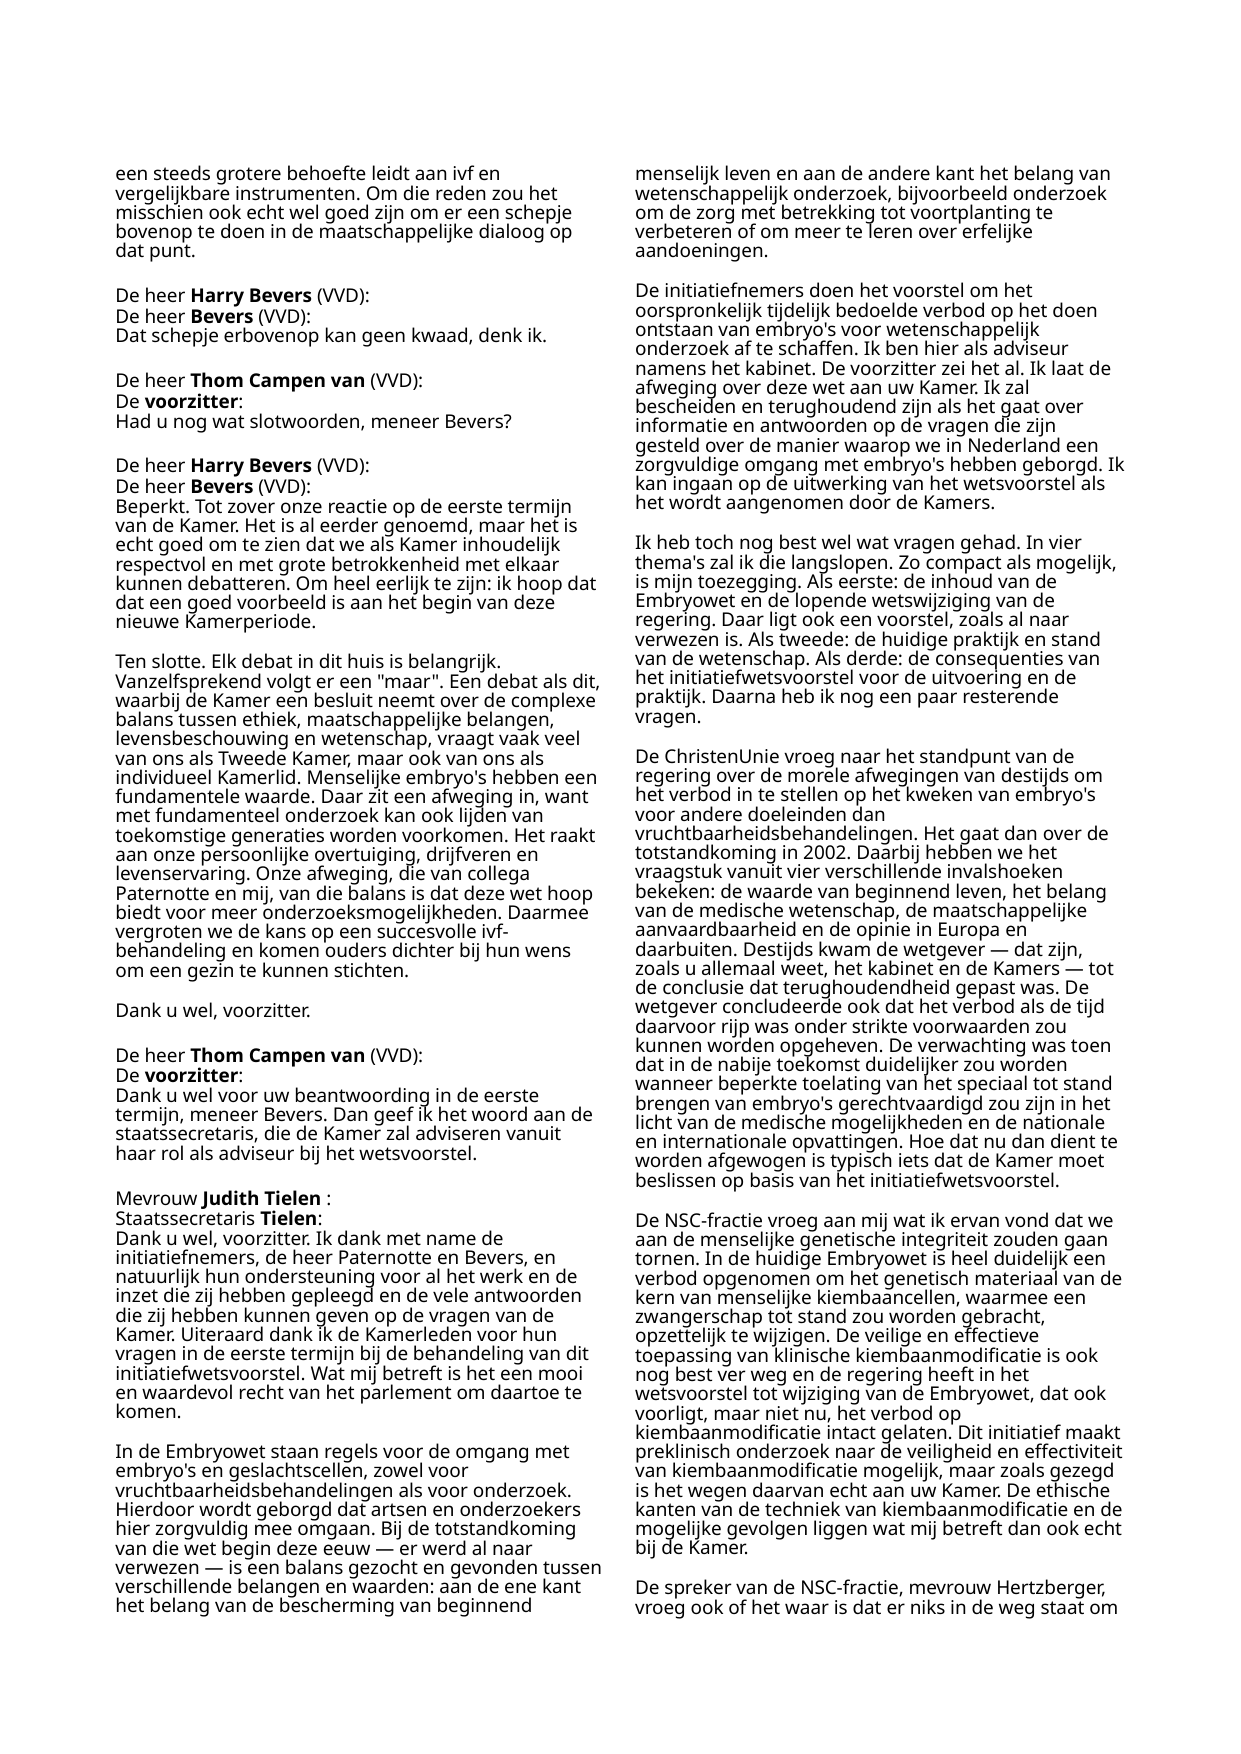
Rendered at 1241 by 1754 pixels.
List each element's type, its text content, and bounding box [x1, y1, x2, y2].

text Ik heb toch nog best wel wat vragen gehad. In vier thema's zal ik die langslopen. Zo compact als mogelijk, is mijn toezegging. Als eerste: de inhoud van de Embryowet en de lopende wetswijziging van de regering. Daar ligt ook een voorstel, zoals al naar verwezen is. Als tweede: de huidige praktijk en stand van de wetenschap. Als derde: de consequenties van het initiatiefwetsvoorstel voor de uitvoering en de praktijk. Daarna heb ik nog een paar resterende vragen. [635, 534, 1125, 727]
text In de Embryowet staan regels voor de omgang met embryo's en geslachtscellen, zowel voor vruchtbaarheidsbehandelingen als voor onderzoek. Hierdoor wordt geborgd dat artsen en onderzoekers hier zorgvuldig mee omgaan. Bij de totstandkoming van die wet begin deze eeuw — er werd al naar verwezen — is een balans gezocht en gevonden tussen verschillende belangen en waarden: aan de ene kant het belang van de bescherming van beginnend [115, 1443, 605, 1617]
text Staatssecretaris Tielen: [115, 1210, 605, 1230]
text De heer Harry Bevers (VVD): [115, 282, 605, 308]
text een steeds grotere behoefte leidt aan ivf en vergelijkbare instrumenten. Om die reden zou het misschien ook echt wel goed zijn om er een schepje bovenop te doen in de maatschappelijke dialoog op dat punt. [115, 165, 605, 262]
text De initiatiefnemers doen het voorstel om het oorspronkelijk tijdelijk bedoelde verbod op het doen ontstaan van embryo's voor wetenschappelijk onderzoek af te schaffen. Ik ben hier als adviseur namens het kabinet. De voorzitter zei het al. Ik laat de afweging over deze wet aan uw Kamer. Ik zal bescheiden en terughoudend zijn als het gaat over informatie en antwoorden op de vragen die zijn gesteld over de manier waarop we in Nederland een zorgvuldige omgang met embryo's hebben geborgd. Ik kan ingaan op de uitwerking van het wetsvoorstel als het wordt aangenomen door de Kamers. [635, 282, 1125, 514]
text Had u nog wat slotwoorden, meneer Bevers? [115, 413, 605, 432]
text menselijk leven en aan de andere kant het belang van wetenschappelijk onderzoek, bijvoorbeeld onderzoek om de zorg met betrekking tot voortplanting te verbeteren of om meer te leren over erfelijke aandoeningen. [635, 165, 1125, 262]
text De NSC-fractie vroeg aan mij wat ik ervan vond dat we aan de menselijke genetische integriteit zouden gaan tornen. In de huidige Embryowet is heel duidelijk een verbod opgenomen om het genetisch materiaal van de kern van menselijke kiembaancellen, waarmee een zwangerschap tot stand zou worden gebracht, opzettelijk te wijzigen. De veilige en effectieve toepassing van klinische kiembaanmodificatie is ook nog best ver weg en de regering heeft in het wetsvoorstel tot wijziging van de Embryowet, dat ook voorligt, maar niet nu, het verbod op kiembaanmodificatie intact gelaten. Dit initiatief maakt preklinisch onderzoek naar de veiligheid en effectiviteit van kiembaanmodificatie mogelijk, maar zoals gezegd is het wegen daarvan echt aan uw Kamer. De ethische kanten van de techniek van kiembaanmodificatie en de mogelijke gevolgen liggen wat mij betreft dan ook echt bij de Kamer. [635, 1212, 1125, 1559]
text Dank u wel, voorzitter. [115, 1002, 605, 1021]
text Ten slotte. Elk debat in dit huis is belangrijk. Vanzelfsprekend volgt er een "maar". Een debat als dit, waarbij de Kamer een besluit neemt over de complexe balans tussen ethiek, maatschappelijke belangen, levensbeschouwing en wetenschap, vraagt vaak veel van ons als Tweede Kamer, maar ook van ons als individueel Kamerlid. Menselijke embryo's hebben een fundamentele waarde. Daar zit een afweging in, want met fundamenteel onderzoek kan ook lijden van toekomstige generaties worden voorkomen. Het raakt aan onze persoonlijke overtuiging, drijfveren en levenservaring. Onze afweging, die van collega Paternotte en mij, van die balans is dat deze wet hoop biedt voor meer onderzoeksmogelijkheden. Daarmee vergroten we de kans op een succesvolle ivf-behandeling en komen ouders dichter bij hun wens om een gezin te kunnen stichten. [115, 653, 605, 981]
text De heer Thom Campen van (VVD): [115, 1042, 605, 1067]
text Dank u wel voor uw beantwoording in de eerste termijn, meneer Bevers. Dan geef ik het woord aan de staatssecretaris, die de Kamer zal adviseren vanuit haar rol als adviseur bij het wetsvoorstel. [115, 1087, 605, 1164]
text Dat schepje erbovenop kan geen kwaad, denk ik. [115, 327, 605, 347]
text De voorzitter: [115, 1067, 605, 1087]
text De heer Harry Bevers (VVD): [115, 453, 605, 478]
text De heer Bevers (VVD): [115, 308, 605, 327]
text De ChristenUnie vroeg naar het standpunt van de regering over de morele afwegingen van destijds om het verbod in te stellen op het kweken van embryo's voor andere doeleinden dan vruchtbaarheidsbehandelingen. Het gaat dan over de totstandkoming in 2002. Daarbij hebben we het vraagstuk vanuit vier verschillende invalshoeken bekeken: de waarde van beginnend leven, het belang van de medische wetenschap, de maatschappelijke aanvaardbaarheid en de opinie in Europa en daarbuiten. Destijds kwam de wetgever — dat zijn, zoals u allemaal weet, het kabinet en de Kamers — tot de conclusie dat terughoudendheid gepast was. De wetgever concludeerde ook dat het verbod als de tijd daarvoor rijp was onder strikte voorwaarden zou kunnen worden opgeheven. De verwachting was toen dat in de nabije toekomst duidelijker zou worden wanneer beperkte toelating van het speciaal tot stand brengen van embryo's gerechtvaardigd zou zijn in het licht van de medische mogelijkheden en de nationale en internationale opvattingen. Hoe dat nu dan dient te worden afgewogen is typisch iets dat de Kamer moet beslissen op basis van het initiatiefwetsvoorstel. [635, 748, 1125, 1191]
text Mevrouw Judith Tielen : [115, 1185, 605, 1210]
text De spreker van de NSC-fractie, mevrouw Hertzberger, vroeg ook of het waar is dat er niks in de weg staat om [635, 1579, 1125, 1618]
text De heer Bevers (VVD): [115, 478, 605, 498]
text Dank u wel, voorzitter. Ik dank met name de initiatiefnemers, de heer Paternotte en Bevers, en natuurlijk hun ondersteuning voor al het werk en de inzet die zij hebben gepleegd en de vele antwoorden die zij hebben kunnen geven op de vragen van de Kamer. Uiteraard dank ik de Kamerleden voor hun vragen in de eerste termijn bij de behandeling van dit initiatiefwetsvoorstel. Wat mij betreft is het een mooi en waardevol recht van het parlement om daartoe te komen. [115, 1230, 605, 1422]
text De voorzitter: [115, 393, 605, 413]
text Beperkt. Tot zover onze reactie op de eerste termijn van de Kamer. Het is al eerder genoemd, maar het is echt goed om te zien dat we als Kamer inhoudelijk respectvol en met grote betrokkenheid met elkaar kunnen debatteren. Om heel eerlijk te zijn: ik hoop dat dat een goed voorbeeld is aan het begin van deze nieuwe Kamerperiode. [115, 498, 605, 633]
text De heer Thom Campen van (VVD): [115, 368, 605, 393]
